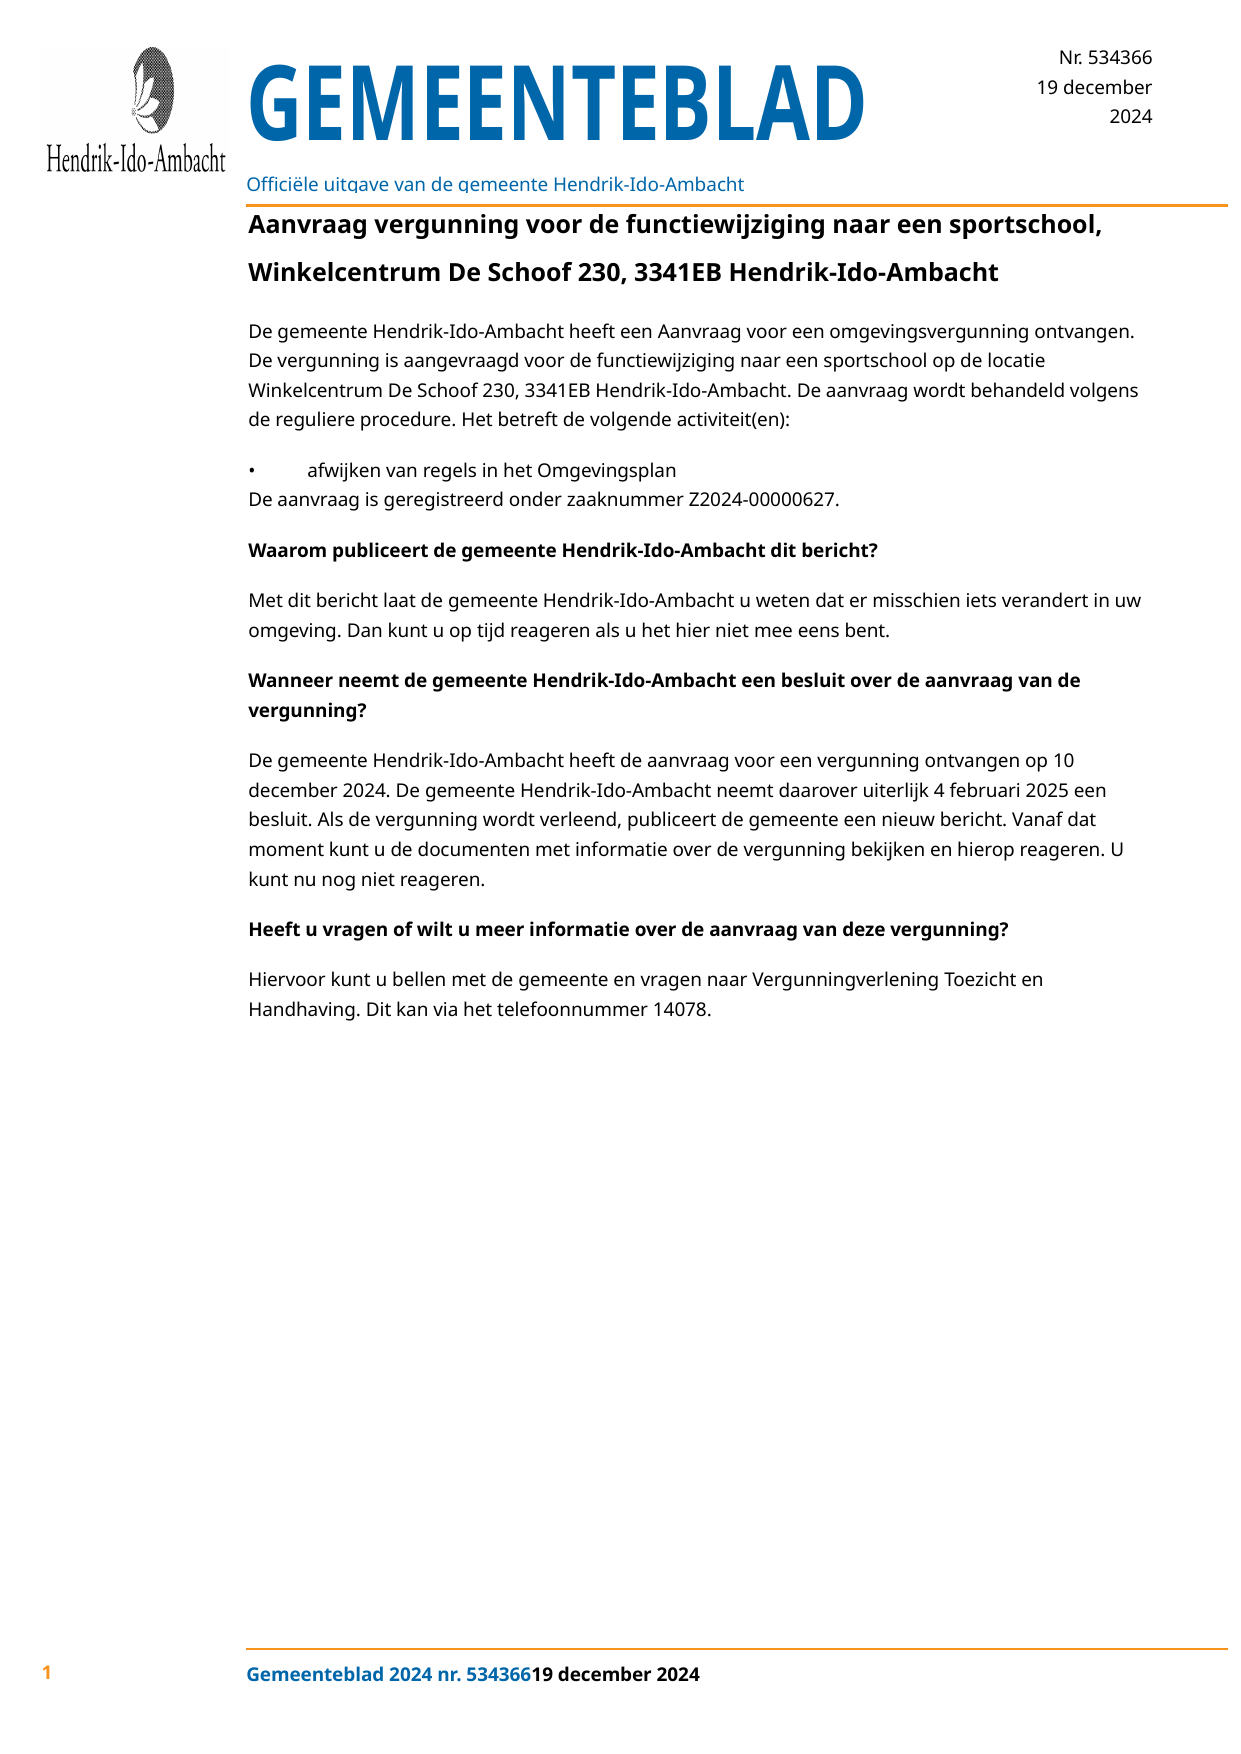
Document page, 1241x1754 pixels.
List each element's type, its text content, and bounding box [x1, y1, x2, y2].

text Hiervoor kunt u bellen met de gemeente en vragen naar Vergunningverlening Toezicht en Handhaving. Dit kan via het telefoonnummer 14078. [248, 967, 1152, 1022]
text De aanvraag is geregistreerd onder zaaknummer Z2024-00000627. [248, 487, 1152, 512]
text Wanneer neemt de gemeente Hendrik-Ido-Ambacht een besluit over de aanvraag van de vergunning? [248, 667, 1152, 723]
text Aanvraag vergunning voor de functiewijziging naar een sportschool, Winkelcentrum De Schoof 230, 3341EB Hendrik-Ido-Ambacht [248, 207, 1152, 288]
list afwijken van regels in het Omgevingsplan [248, 457, 1152, 483]
picture [41, 47, 231, 172]
text De gemeente Hendrik-Ido-Ambacht heeft de aanvraag voor een vergunning ontvangen op 10 december 2024. De gemeente Hendrik-Ido-Ambacht neemt daarover uiterlijk 4 februari 2025 een besluit. Als de vergunning wordt verleend, publiceert de gemeente een nieuw bericht. Vanaf dat moment kunt u de documenten met informatie over de vergunning bekijken en hierop reageren. U kunt nu nog niet reageren. [248, 747, 1152, 892]
text De gemeente Hendrik-Ido-Ambacht heeft een Aanvraag voor een omgevingsvergunning ontvangen. De vergunning is aangevraagd voor de functiewijziging naar een sportschool op de locatie Winkelcentrum De Schoof 230, 3341EB Hendrik-Ido-Ambacht. De aanvraag wordt behandeld volgens de reguliere procedure. Het betreft de volgende activiteit(en): [248, 318, 1152, 432]
text Heeft u vragen of wilt u meer informatie over de aanvraag van deze vergunning? [248, 916, 1152, 942]
text Met dit bericht laat de gemeente Hendrik-Ido-Ambacht u weten dat er misschien iets verandert in uw omgeving. Dan kunt u op tijd reageren als u het hier niet mee eens bent. [248, 587, 1152, 643]
text Waarom publiceert de gemeente Hendrik-Ido-Ambacht dit bericht? [248, 537, 1152, 563]
